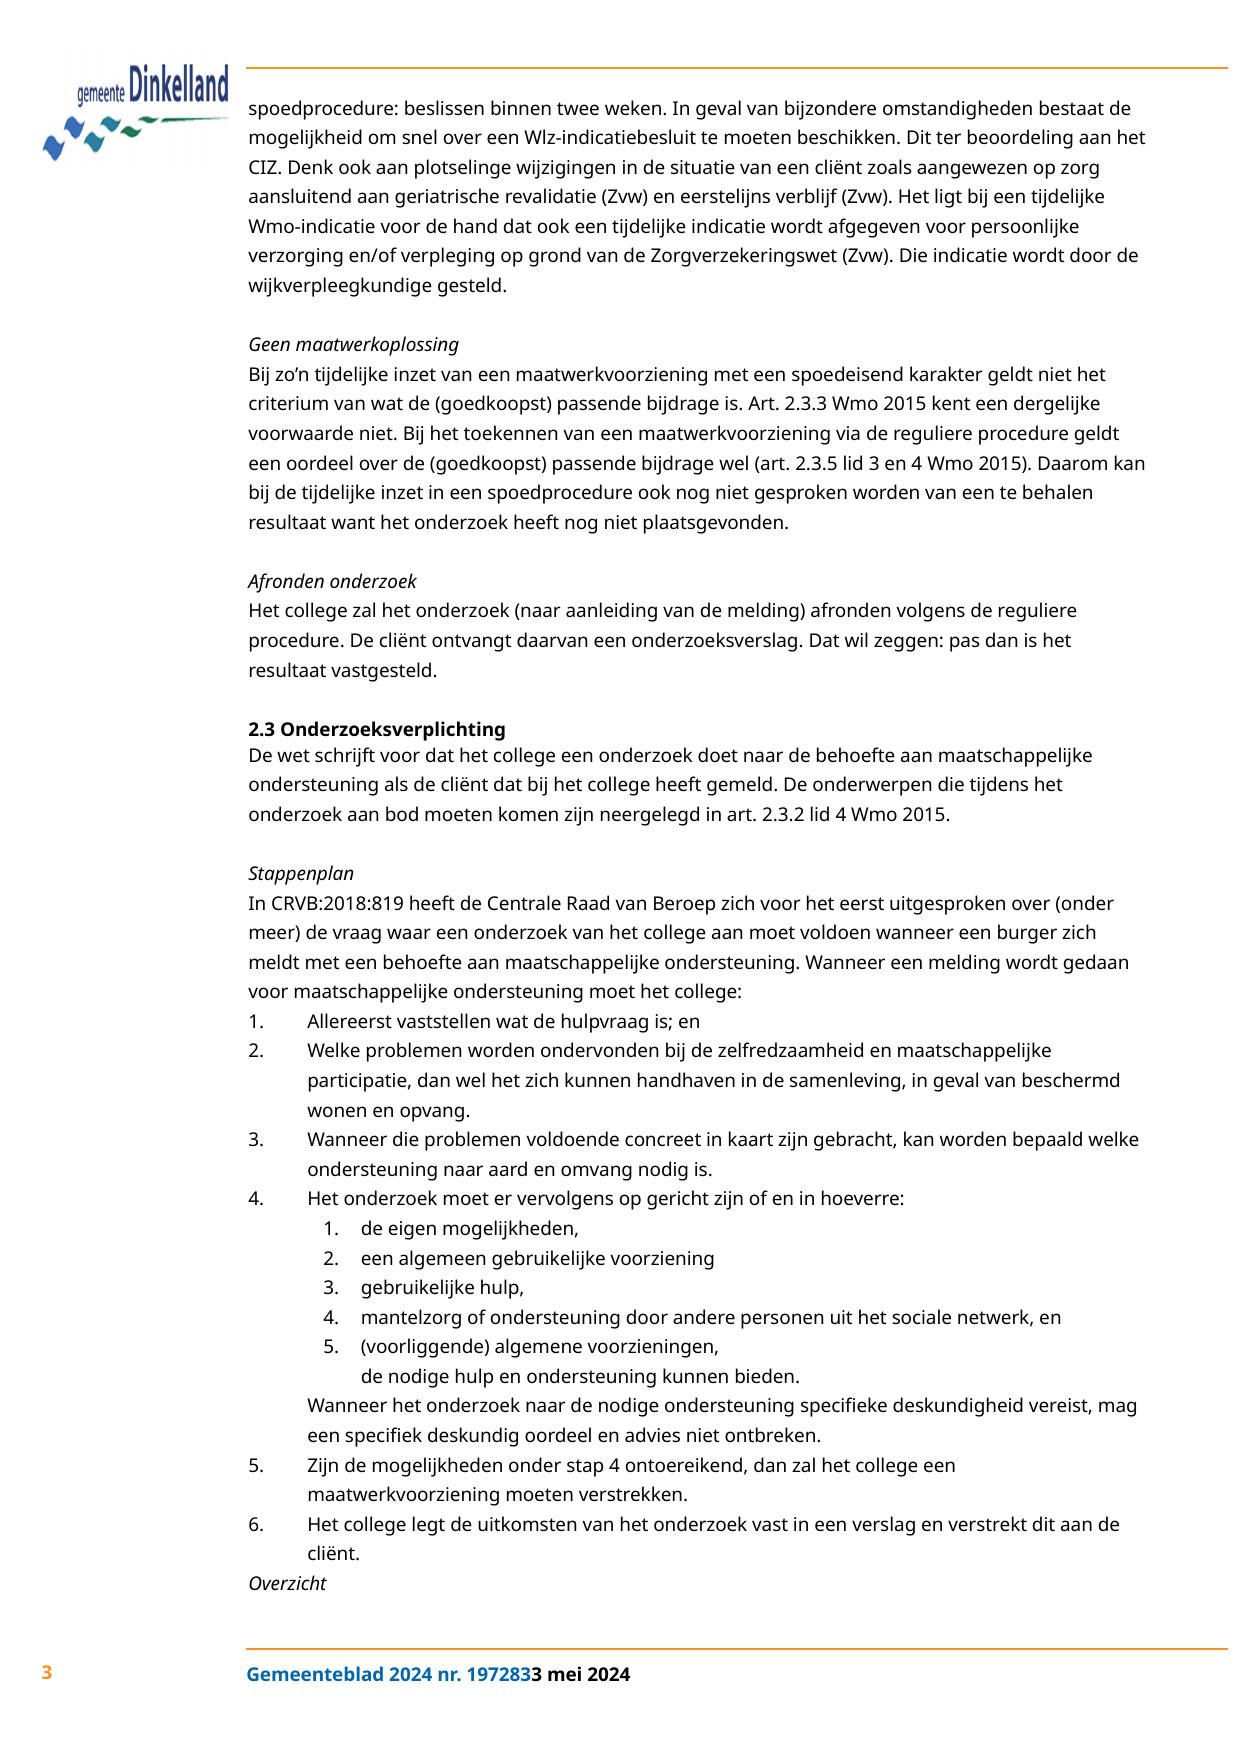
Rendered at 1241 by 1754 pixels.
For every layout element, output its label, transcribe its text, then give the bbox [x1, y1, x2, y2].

text 2.3 Onderzoeksverplichting [248, 716, 1152, 742]
text De wet schrijft voor dat het college een onderzoek doet naar de behoefte aan maatschappelijke ondersteuning als de cliënt dat bij het college heeft gemeld. De onderwerpen die tijdens het onderzoek aan bod moeten komen zijn neergelegd in art. 2.3.2 lid 4 Wmo 2015. [248, 742, 1152, 827]
text Het college zal het onderzoek (naar aanleiding van de melding) afronden volgens de reguliere procedure. De cliënt ontvangt daarvan een onderzoeksverslag. Dat wil zeggen: pas dan is het resultaat vastgesteld. [248, 598, 1152, 683]
list gebruikelijke hulp, [323, 1274, 1152, 1300]
list Wanneer het onderzoek naar de nodige ondersteuning specifieke deskundigheid vereist, mag een specifiek deskundig oordeel en advies niet ontbreken. [248, 1393, 1152, 1448]
text Bij zo’n tijdelijke inzet van een maatwerkvoorziening met een spoedeisend karakter geldt niet het criterium van wat de (goedkoopst) passende bijdrage is. Art. 2.3.3 Wmo 2015 kent een dergelijke voorwaarde niet. Bij het toekennen van een maatwerkvoorziening via de reguliere procedure geldt een oordeel over de (goedkoopst) passende bijdrage wel (art. 2.3.5 lid 3 en 4 Wmo 2015). Daarom kan bij de tijdelijke inzet in een spoedprocedure ook nog niet gesproken worden van een te behalen resultaat want het onderzoek heeft nog niet plaatsgevonden. [248, 361, 1152, 535]
list Zijn de mogelijkheden onder stap 4 ontoereikend, dan zal het college een maatwerkvoorziening moeten verstrekken. [248, 1452, 1152, 1507]
list de eigen mogelijkheden, [323, 1215, 1152, 1241]
text spoedprocedure: beslissen binnen twee weken. In geval van bijzondere omstandigheden bestaat de mogelijkheid om snel over een Wlz-indicatiebesluit te moeten beschikken. Dit ter beoordeling aan het CIZ. Denk ook aan plotselinge wijzigingen in de situatie van een cliënt zoals aangewezen op zorg aansluitend aan geriatrische revalidatie (Zvw) en eerstelijns verblijf (Zvw). Het ligt bij een tijdelijke Wmo-indicatie voor de hand dat ook een tijdelijke indicatie wordt afgegeven voor persoonlijke verzorging en/of verpleging op grond van de Zorgverzekeringswet (Zvw). Die indicatie wordt door de wijkverpleegkundige gesteld. [248, 95, 1152, 298]
list Welke problemen worden ondervonden bij de zelfredzaamheid en maatschappelijke participatie, dan wel het zich kunnen handhaven in de samenleving, in geval van beschermd wonen en opvang. [248, 1038, 1152, 1122]
text Stappenplan [248, 860, 1152, 886]
list Allereerst vaststellen wat de hulpvraag is; en [248, 1008, 1152, 1034]
list een algemeen gebruikelijke voorziening [323, 1245, 1152, 1270]
list Wanneer die problemen voldoende concreet in kaart zijn gebracht, kan worden bepaald welke ondersteuning naar aard en omvang nodig is. [248, 1126, 1152, 1182]
text Geen maatwerkoplossing [248, 331, 1152, 357]
text Overzicht [248, 1570, 1152, 1596]
text In CRVB:2018:819 heeft de Centrale Raad van Beroep zich voor het eerst uitgesproken over (onder meer) de vraag waar een onderzoek van het college aan moet voldoen wanneer een burger zich meldt met een behoefte aan maatschappelijke ondersteuning. Wanneer een melding wordt gedaan voor maatschappelijke ondersteuning moet het college: [248, 890, 1152, 1004]
list (voorliggende) algemene voorzieningen, [323, 1333, 1152, 1359]
list Het college legt de uitkomsten van het onderzoek vast in een verslag en verstrekt dit aan de cliënt. [248, 1511, 1152, 1566]
list mantelzorg of ondersteuning door andere personen uit het sociale netwerk, en [323, 1304, 1152, 1329]
picture [41, 47, 231, 172]
list de nodige hulp en ondersteuning kunnen bieden. [323, 1363, 1152, 1389]
text Afronden onderzoek [248, 568, 1152, 594]
list Het onderzoek moet er vervolgens op gericht zijn of en in hoeverre: [248, 1186, 1152, 1211]
